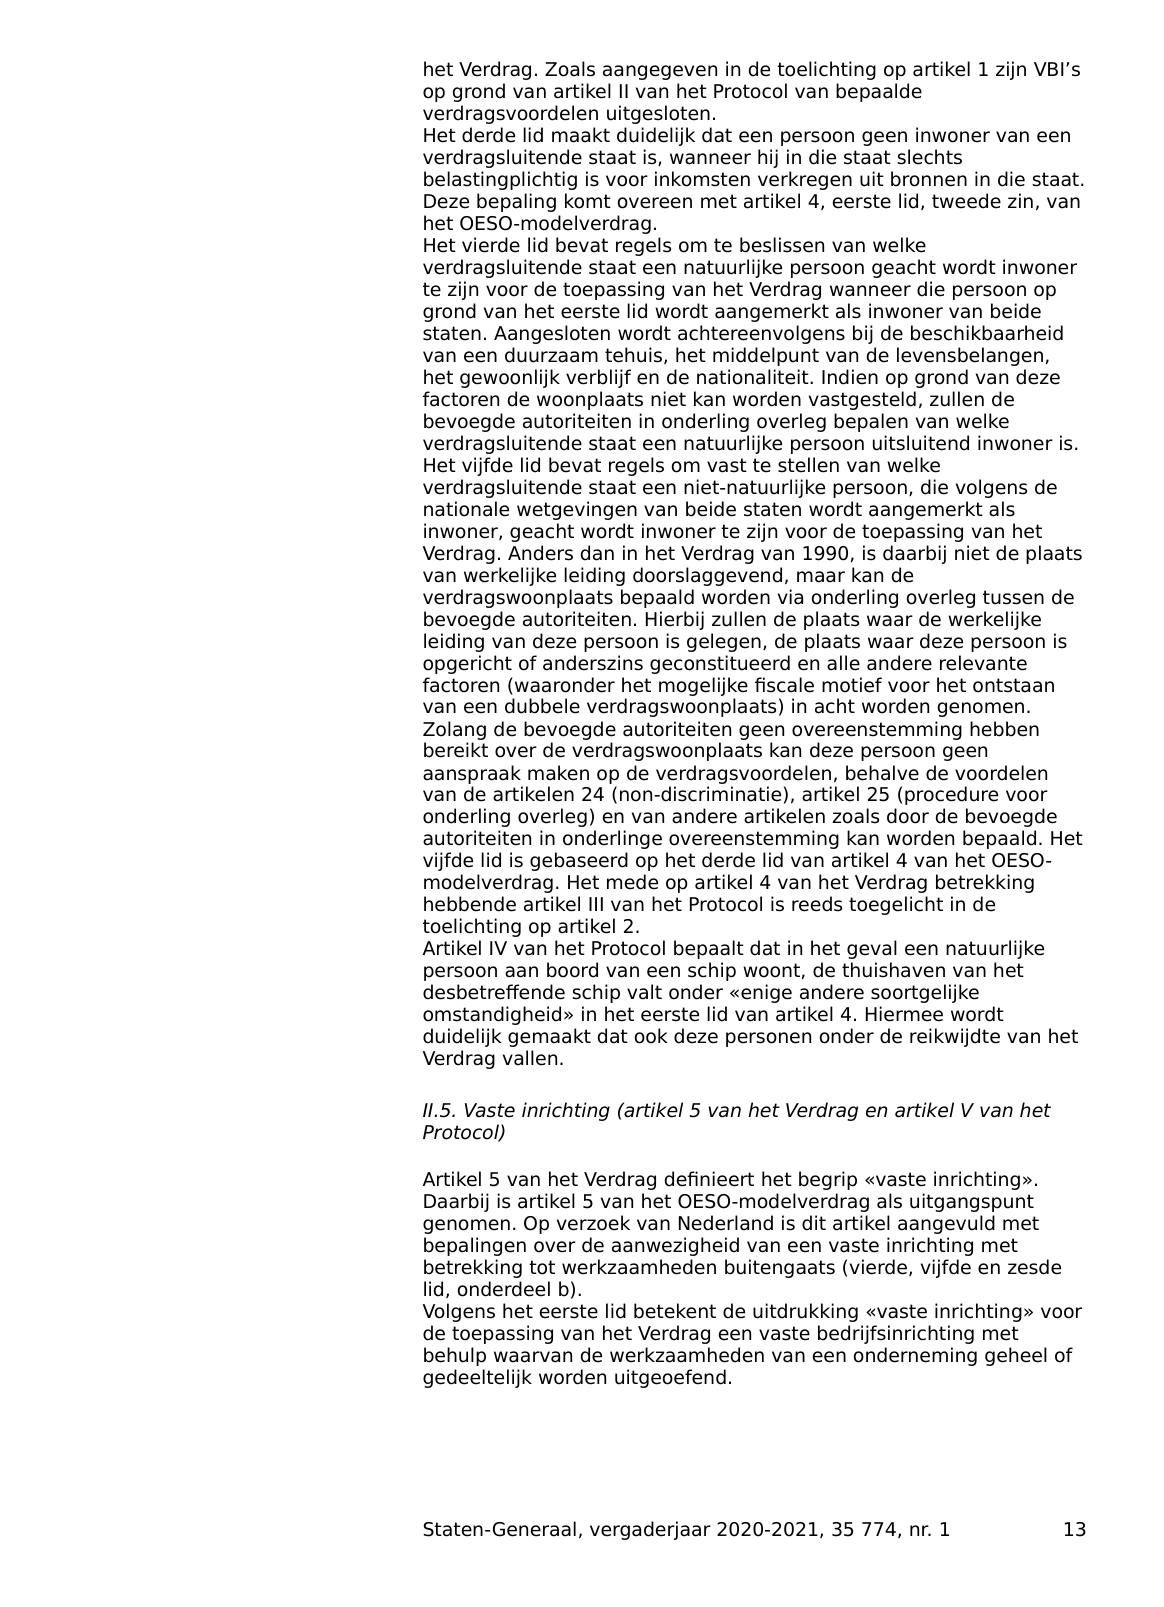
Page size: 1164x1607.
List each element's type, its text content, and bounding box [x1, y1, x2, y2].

text Het vijfde lid bevat regels om vast te stellen van welke verdragsluitende staat een niet-natuurlijke persoon, die volgens de nationale wetgevingen van beide staten wordt aangemerkt als inwoner, geacht wordt inwoner te zijn voor de toepassing van het Verdrag. Anders dan in het Verdrag van 1990, is daarbij niet de plaats van werkelijke leiding doorslaggevend, maar kan de verdragswoonplaats bepaald worden via onderling overleg tussen de bevoegde autoriteiten. Hierbij zullen de plaats waar de werkelijke leiding van deze persoon is gelegen, de plaats waar deze persoon is opgericht of anderszins geconstitueerd en alle andere relevante factoren (waaronder het mogelijke fiscale motief voor het ontstaan van een dubbele verdragswoonplaats) in acht worden genomen. Zolang de bevoegde autoriteiten geen overeenstemming hebben bereikt over de verdragswoonplaats kan deze persoon geen aanspraak maken op de verdragsvoordelen, behalve de voordelen van de artikelen 24 (non-discriminatie), artikel 25 (procedure voor onderling overleg) en van andere artikelen zoals door de bevoegde autoriteiten in onderlinge overeenstemming kan worden bepaald. Het vijfde lid is gebaseerd op het derde lid van artikel 4 van het OESO-modelverdrag. Het mede op artikel 4 van het Verdrag betrekking hebbende artikel III van het Protocol is reeds toegelicht in de toelichting op artikel 2. [422, 455, 1087, 938]
text Artikel 5 van het Verdrag definieert het begrip «vaste inrichting». Daarbij is artikel 5 van het OESO-modelverdrag als uitgangspunt genomen. Op verzoek van Nederland is dit artikel aangevuld met bepalingen over de aanwezigheid van een vaste inrichting met betrekking tot werkzaamheden buitengaats (vierde, vijfde en zesde lid, onderdeel b). [422, 1169, 1087, 1301]
text Het derde lid maakt duidelijk dat een persoon geen inwoner van een verdragsluitende staat is, wanneer hij in die staat slechts belastingplichtig is voor inkomsten verkregen uit bronnen in die staat. Deze bepaling komt overeen met artikel 4, eerste lid, tweede zin, van het OESO-modelverdrag. [422, 125, 1087, 235]
text Volgens het eerste lid betekent de uitdrukking «vaste inrichting» voor de toepassing van het Verdrag een vaste bedrijfsinrichting met behulp waarvan de werkzaamheden van een onderneming geheel of gedeeltelijk worden uitgeoefend. [422, 1301, 1087, 1389]
text Het vierde lid bevat regels om te beslissen van welke verdragsluitende staat een natuurlijke persoon geacht wordt inwoner te zijn voor de toepassing van het Verdrag wanneer die persoon op grond van het eerste lid wordt aangemerkt als inwoner van beide staten. Aangesloten wordt achtereenvolgens bij de beschikbaarheid van een duurzaam tehuis, het middelpunt van de levensbelangen, het gewoonlijk verblijf en de nationaliteit. Indien op grond van deze factoren de woonplaats niet kan worden vastgesteld, zullen de bevoegde autoriteiten in onderling overleg bepalen van welke verdragsluitende staat een natuurlijke persoon uitsluitend inwoner is. [422, 235, 1087, 455]
text Artikel IV van het Protocol bepaalt dat in het geval een natuurlijke persoon aan boord van een schip woont, de thuishaven van het desbetreffende schip valt onder «enige andere soortgelijke omstandigheid» in het eerste lid van artikel 4. Hiermee wordt duidelijk gemaakt dat ook deze personen onder de reikwijdte van het Verdrag vallen. [422, 938, 1087, 1070]
subtitle II.5. Vaste inrichting (artikel 5 van het Verdrag en artikel V van het Protocol) [422, 1100, 1087, 1144]
text het Verdrag. Zoals aangegeven in de toelichting op artikel 1 zijn VBI’s op grond van artikel II van het Protocol van bepaalde verdragsvoordelen uitgesloten. [422, 59, 1087, 125]
